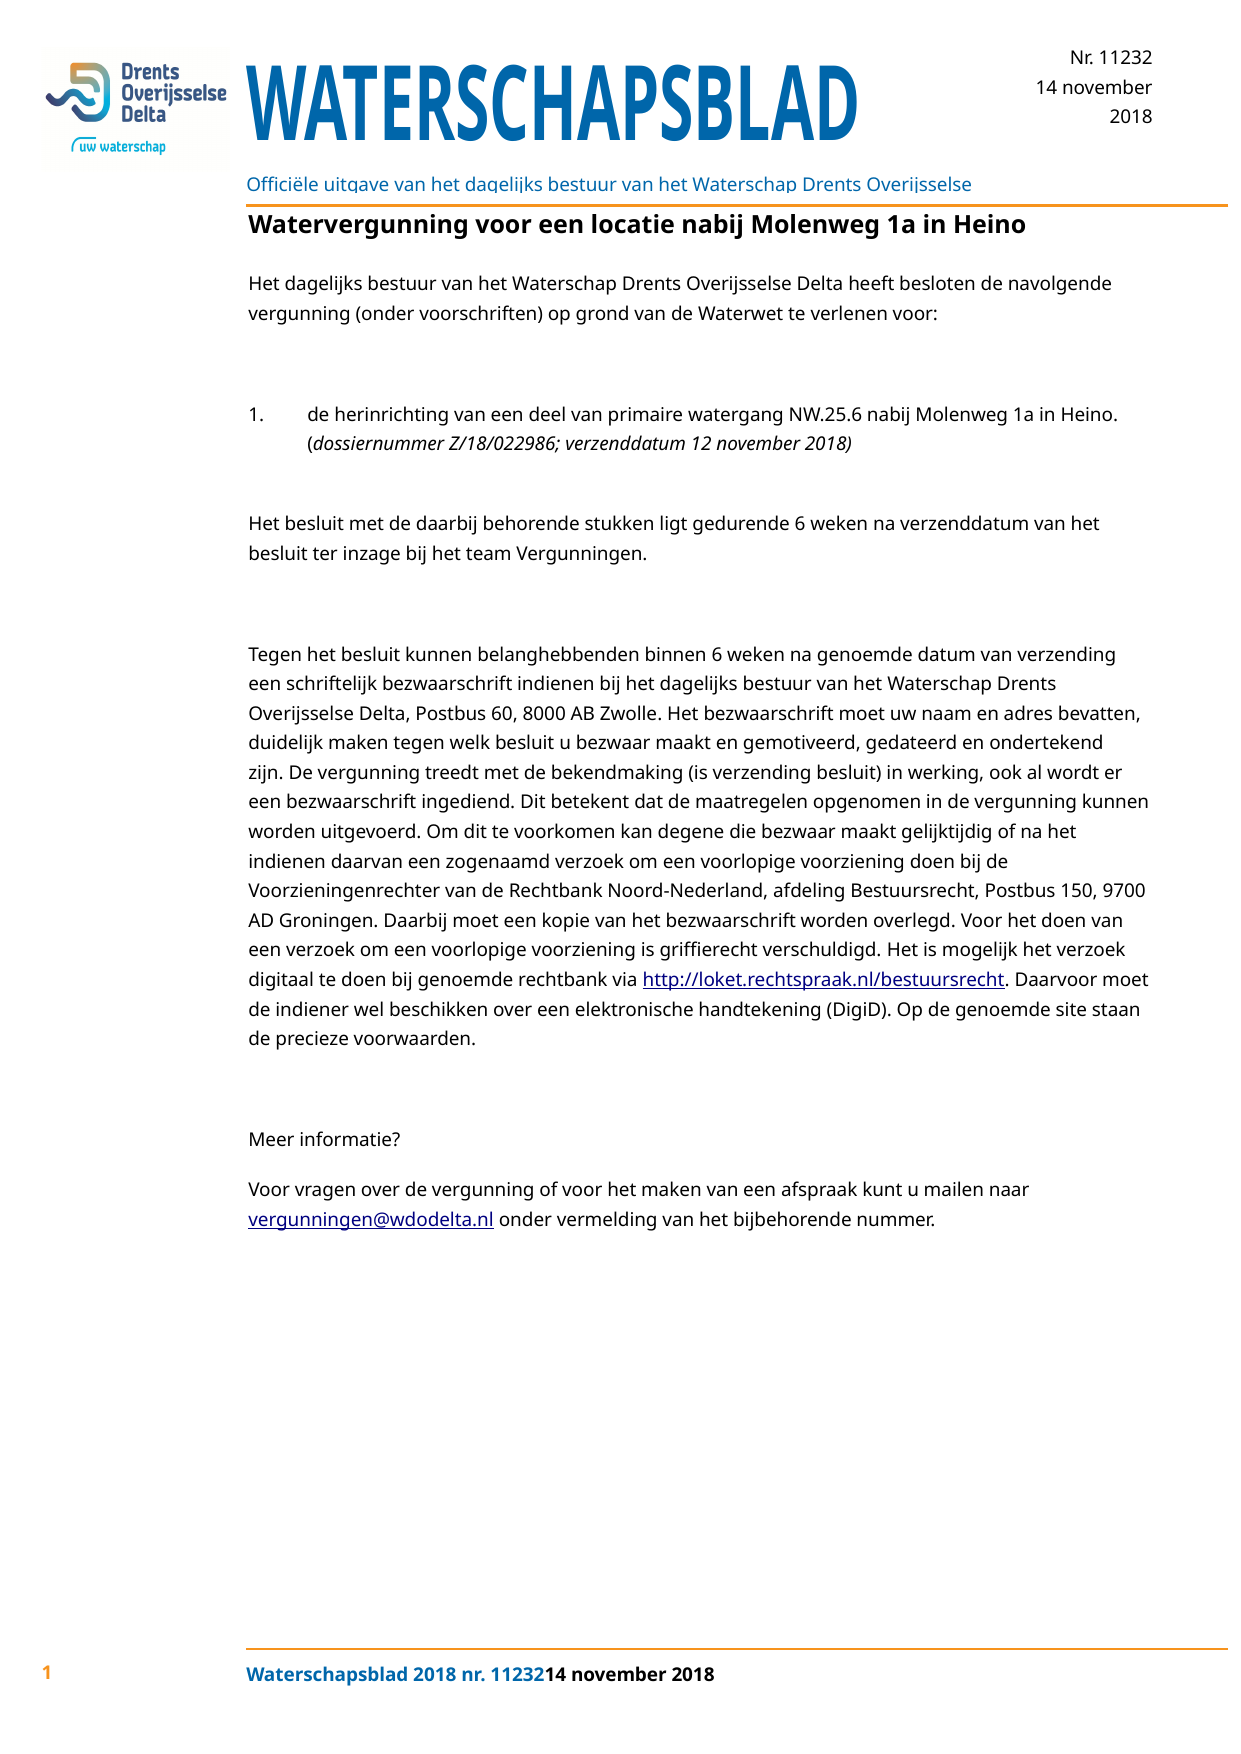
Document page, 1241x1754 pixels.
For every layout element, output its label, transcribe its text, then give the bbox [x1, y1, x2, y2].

text Het besluit met de daarbij behorende stukken ligt gedurende 6 weken na verzenddatum van het besluit ter inzage bij het team Vergunningen. [248, 510, 1152, 566]
text Tegen het besluit kunnen belanghebbenden binnen 6 weken na genoemde datum van verzending een schriftelijk bezwaarschrift indienen bij het dagelijks bestuur van het Waterschap Drents Overijsselse Delta, Postbus 60, 8000 AB Zwolle. Het bezwaarschrift moet uw naam en adres bevatten, duidelijk maken tegen welk besluit u bezwaar maakt en gemotiveerd, gedateerd en ondertekend zijn. De vergunning treedt met de bekendmaking (is verzending besluit) in werking, ook al wordt er een bezwaarschrift ingediend. Dit betekent dat de maatregelen opgenomen in de vergunning kunnen worden uitgevoerd. Om dit te voorkomen kan degene die bezwaar maakt gelijktijdig of na het indienen daarvan een zogenaamd verzoek om een voorlopige voorziening doen bij de Voorzieningenrechter van de Rechtbank Noord-Nederland, afdeling Bestuursrecht, Postbus 150, 9700 AD Groningen. Daarbij moet een kopie van het bezwaarschrift worden overlegd. Voor het doen van een verzoek om een voorlopige voorziening is griffierecht verschuldigd. Het is mogelijk het verzoek digitaal te doen bij genoemde rechtbank via http://loket.rechtspraak.nl/bestuursrecht. Daarvoor moet de indiener wel beschikken over een elektronische handtekening (DigiD). Op de genoemde site staan de precieze voorwaarden. [248, 641, 1152, 1051]
text Watervergunning voor een locatie nabij Molenweg 1a in Heino [248, 207, 1152, 241]
picture [41, 47, 231, 172]
text Voor vragen over de vergunning of voor het maken van een afspraak kunt u mailen naar vergunningen@wdodelta.nl onder vermelding van het bijbehorende nummer. [248, 1177, 1152, 1232]
text Het dagelijks bestuur van het Waterschap Drents Overijsselse Delta heeft besloten de navolgende vergunning (onder voorschriften) op grond van de Waterwet te verlenen voor: [248, 270, 1152, 326]
text Meer informatie? [248, 1126, 1152, 1152]
list de herinrichting van een deel van primaire watergang NW.25.6 nabij Molenweg 1a in Heino. (dossiernummer Z/18/022986; verzenddatum 12 november 2018) [248, 401, 1152, 456]
